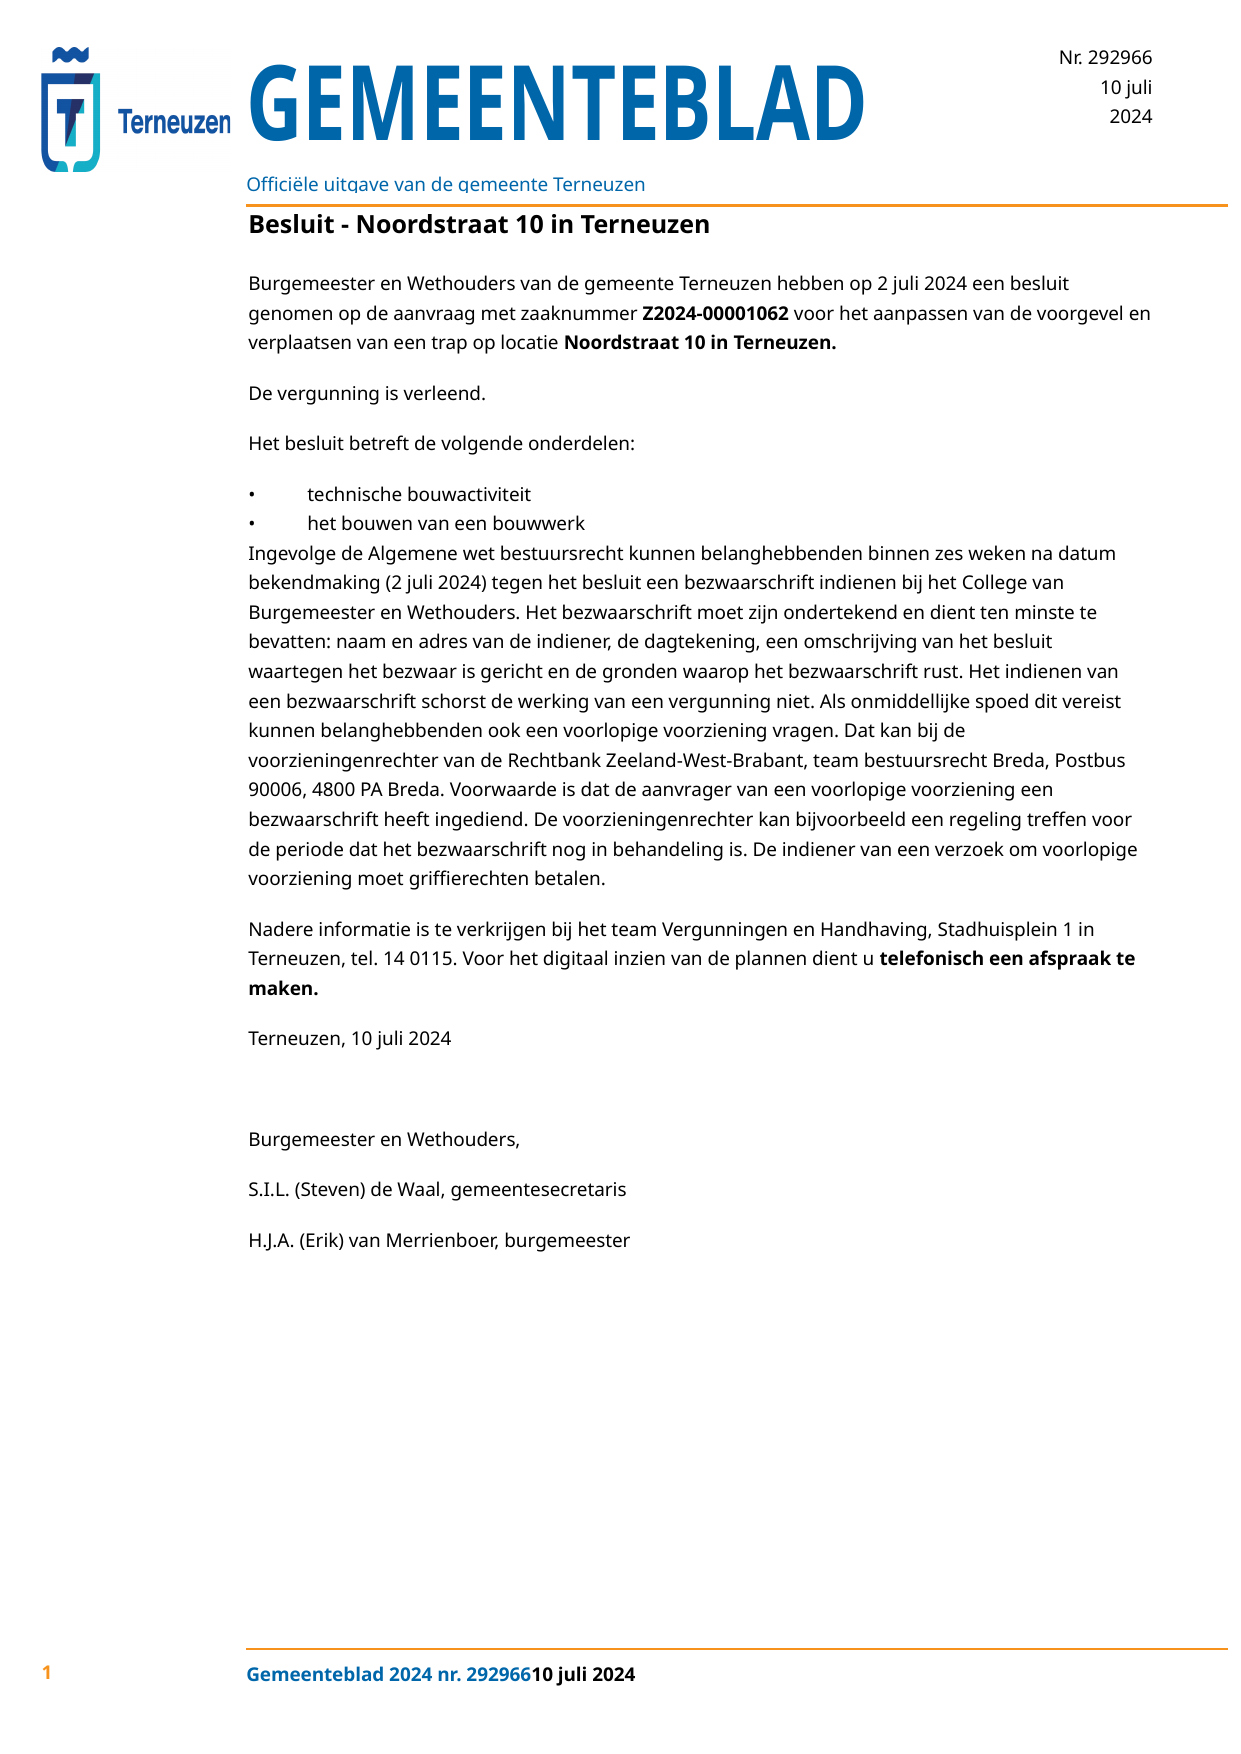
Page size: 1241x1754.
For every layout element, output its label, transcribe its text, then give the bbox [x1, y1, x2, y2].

text Ingevolge de Algemene wet bestuursrecht kunnen belanghebbenden binnen zes weken na datum bekendmaking (2 juli 2024) tegen het besluit een bezwaarschrift indienen bij het College van Burgemeester en Wethouders. Het bezwaarschrift moet zijn ondertekend en dient ten minste te bevatten: naam en adres van de indiener, de dagtekening, een omschrijving van het besluit waartegen het bezwaar is gericht en de gronden waarop het bezwaarschrift rust. Het indienen van een bezwaarschrift schorst de werking van een vergunning niet. Als onmiddellijke spoed dit vereist kunnen belanghebbenden ook een voorlopige voorziening vragen. Dat kan bij de voorzieningenrechter van de Rechtbank Zeeland-West-Brabant, team bestuursrecht Breda, Postbus 90006, 4800 PA Breda. Voorwaarde is dat de aanvrager van een voorlopige voorziening een bezwaarschrift heeft ingediend. De voorzieningenrechter kan bijvoorbeeld een regeling treffen voor de periode dat het bezwaarschrift nog in behandeling is. De indiener van een verzoek om voorlopige voorziening moet griffierechten betalen. [248, 540, 1152, 891]
text Besluit - Noordstraat 10 in Terneuzen [248, 207, 1152, 241]
text S.I.L. (Steven) de Waal, gemeentesecretaris [248, 1177, 1152, 1202]
text De vergunning is verleend. [248, 380, 1152, 406]
text H.J.A. (Erik) van Merrienboer, burgemeester [248, 1227, 1152, 1253]
text Burgemeester en Wethouders, [248, 1126, 1152, 1152]
picture [41, 47, 231, 172]
list technische bouwactiviteit [248, 481, 1152, 506]
text Het besluit betreft de volgende onderdelen: [248, 430, 1152, 456]
text Nadere informatie is te verkrijgen bij het team Vergunningen en Handhaving, Stadhuisplein 1 in Terneuzen, tel. 14 0115. Voor het digitaal inzien van de plannen dient u telefonisch een afspraak te maken. [248, 916, 1152, 1001]
text Terneuzen, 10 juli 2024 [248, 1025, 1152, 1051]
list het bouwen van een bouwwerk [248, 510, 1152, 536]
text Burgemeester en Wethouders van de gemeente Terneuzen hebben op 2 juli 2024 een besluit genomen op de aanvraag met zaaknummer Z2024-00001062 voor het aanpassen van de voorgevel en verplaatsen van een trap op locatie Noordstraat 10 in Terneuzen. [248, 270, 1152, 355]
